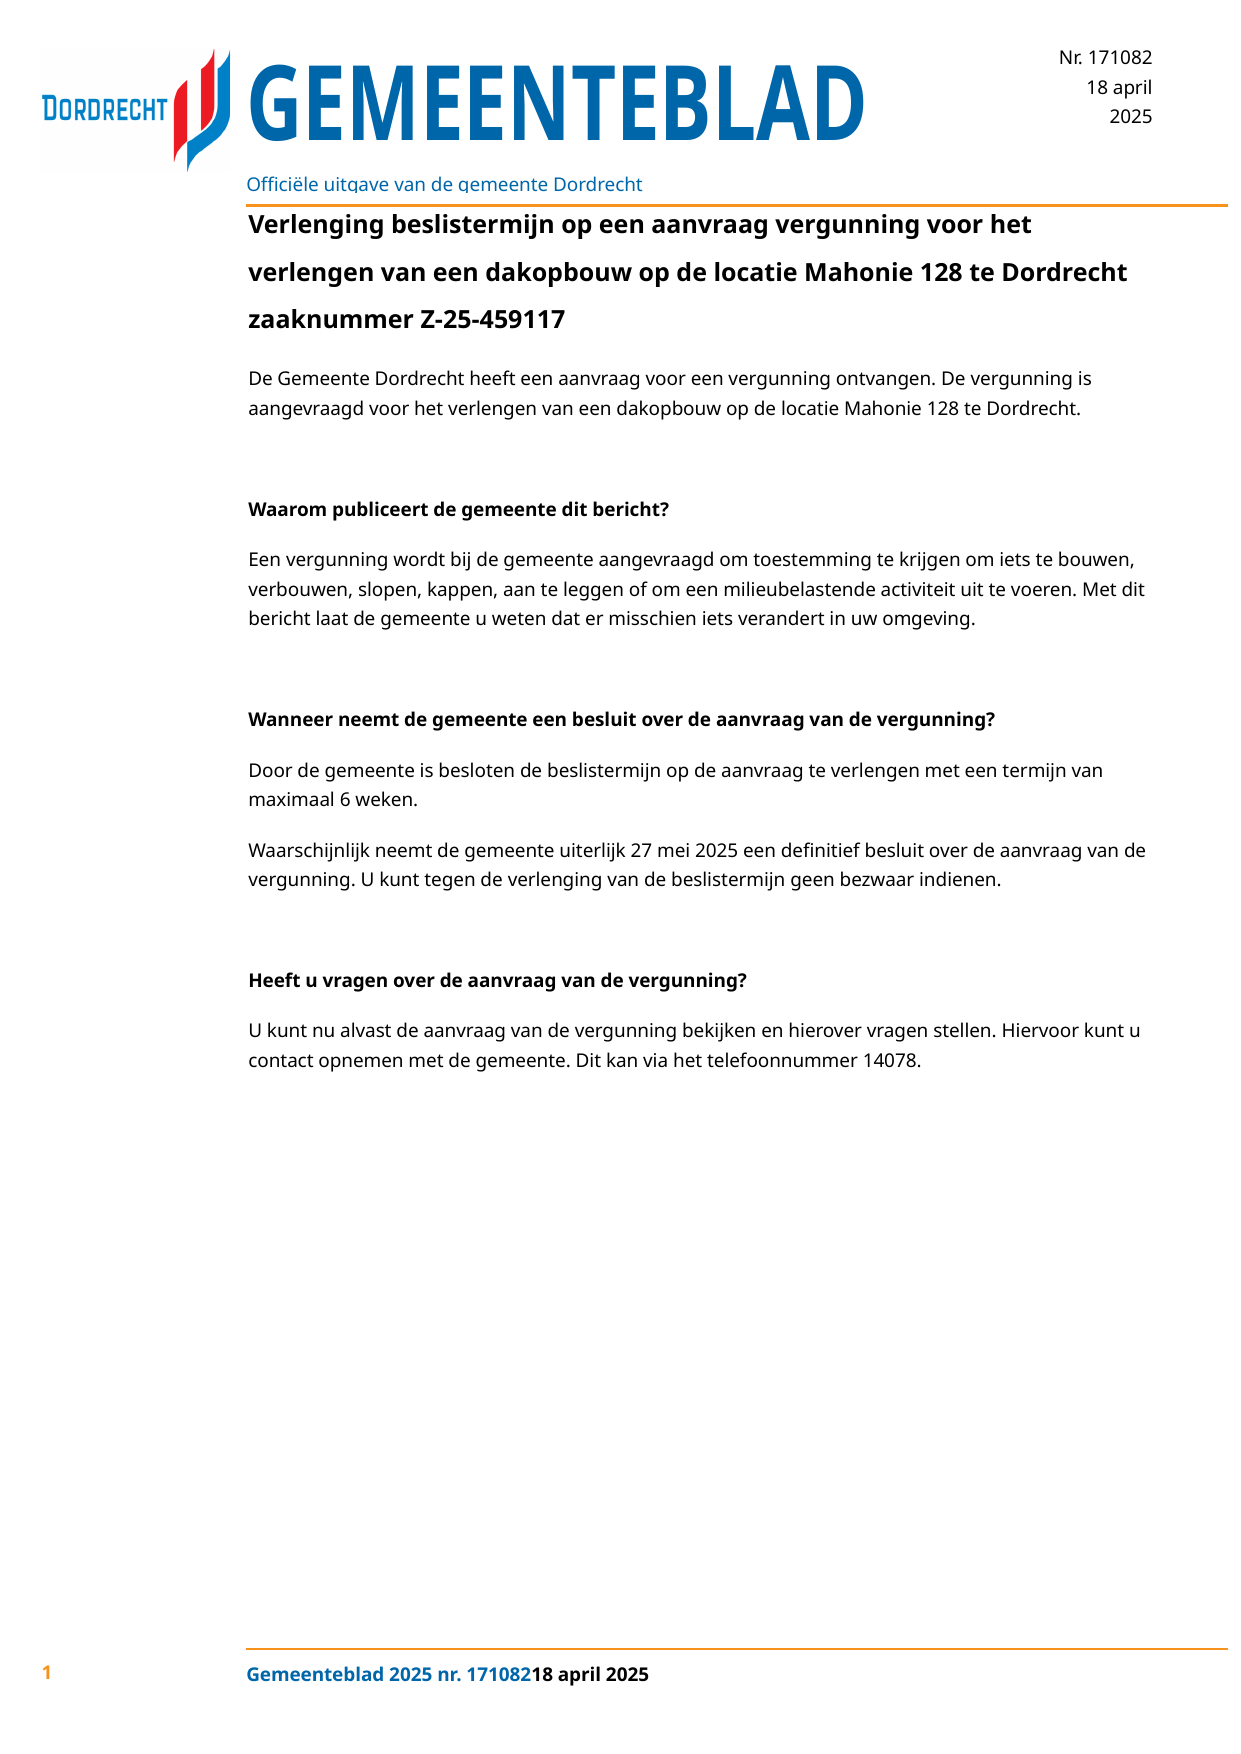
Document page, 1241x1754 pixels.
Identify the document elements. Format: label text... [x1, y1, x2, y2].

text Verlenging beslistermijn op een aanvraag vergunning voor het verlengen van een dakopbouw op de locatie Mahonie 128 te Dordrecht zaaknummer Z-25-459117 [248, 207, 1152, 336]
text Een vergunning wordt bij de gemeente aangevraagd om toestemming te krijgen om iets te bouwen, verbouwen, slopen, kappen, aan te leggen of om een milieubelastende activiteit uit te voeren. Met dit bericht laat de gemeente u weten dat er misschien iets verandert in uw omgeving. [248, 546, 1152, 631]
text Heeft u vragen over de aanvraag van de vergunning? [248, 967, 1152, 993]
text Door de gemeente is besloten de beslistermijn op de aanvraag te verlengen met een termijn van maximaal 6 weken. [248, 757, 1152, 812]
text U kunt nu alvast de aanvraag van de vergunning bekijken en hierover vragen stellen. Hiervoor kunt u contact opnemen met de gemeente. Dit kan via het telefoonnummer 14078. [248, 1018, 1152, 1073]
text Waarschijnlijk neemt de gemeente uiterlijk 27 mei 2025 een definitief besluit over de aanvraag van de vergunning. U kunt tegen de verlenging van de beslistermijn geen bezwaar indienen. [248, 837, 1152, 892]
text De Gemeente Dordrecht heeft een aanvraag voor een vergunning ontvangen. De vergunning is aangevraagd voor het verlengen van een dakopbouw op de locatie Mahonie 128 te Dordrecht. [248, 366, 1152, 421]
picture [41, 47, 231, 172]
text Waarom publiceert de gemeente dit bericht? [248, 496, 1152, 522]
text Wanneer neemt de gemeente een besluit over de aanvraag van de vergunning? [248, 706, 1152, 732]
